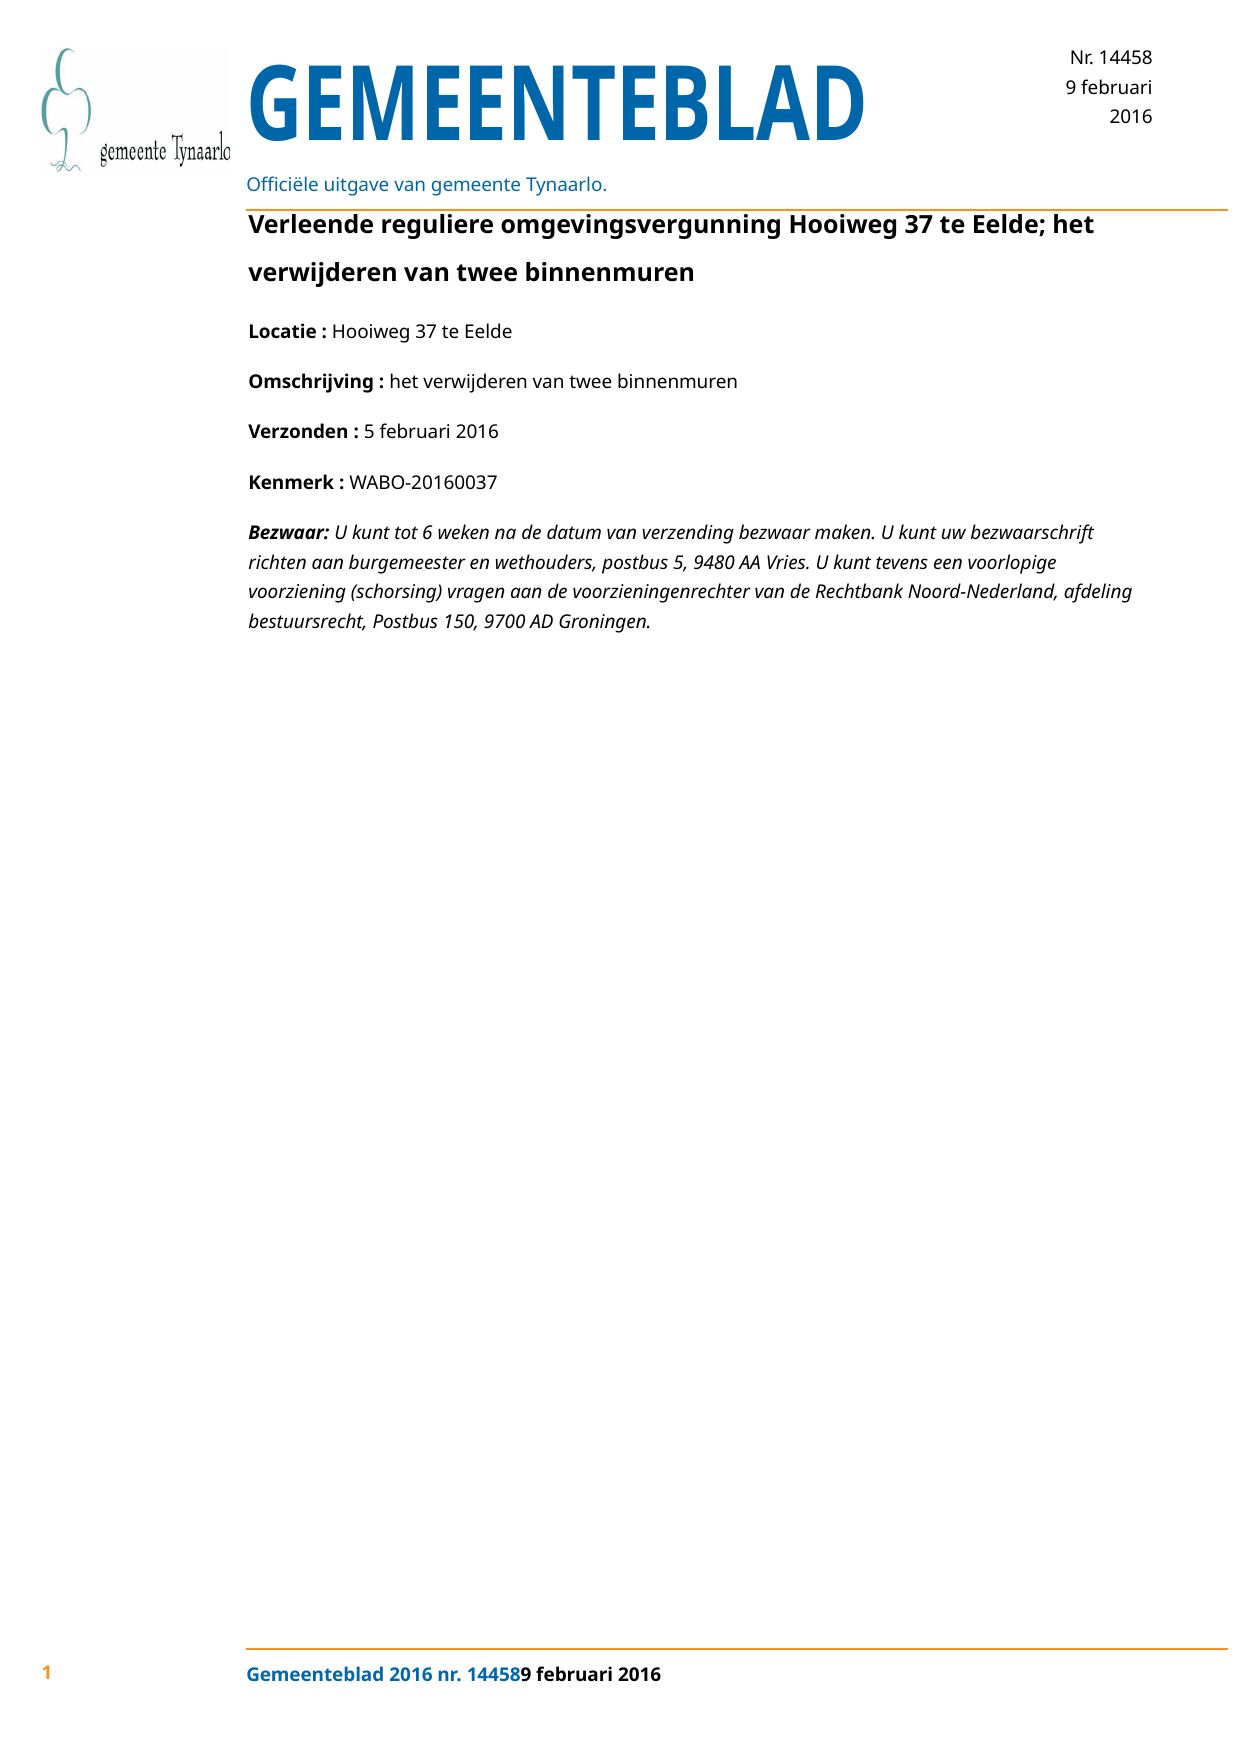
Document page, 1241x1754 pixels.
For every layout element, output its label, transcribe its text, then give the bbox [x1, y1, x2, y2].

text Verzonden : 5 februari 2016 [248, 419, 1152, 444]
text Kenmerk : WABO-20160037 [248, 469, 1152, 495]
text Verleende reguliere omgevingsvergunning Hooiweg 37 te Eelde; het verwijderen van twee binnenmuren [248, 211, 1152, 288]
text Locatie : Hooiweg 37 te Eelde [248, 318, 1152, 344]
text Bezwaar: U kunt tot 6 weken na de datum van verzending bezwaar maken. U kunt uw bezwaarschrift richten aan burgemeester en wethouders, postbus 5, 9480 AA Vries. U kunt tevens een voorlopige voorziening (schorsing) vragen aan de voorzieningenrechter van de Rechtbank Noord-Nederland, afdeling bestuursrecht, Postbus 150, 9700 AD Groningen. [248, 519, 1152, 634]
text Omschrijving : het verwijderen van twee binnenmuren [248, 368, 1152, 394]
picture [41, 47, 231, 172]
